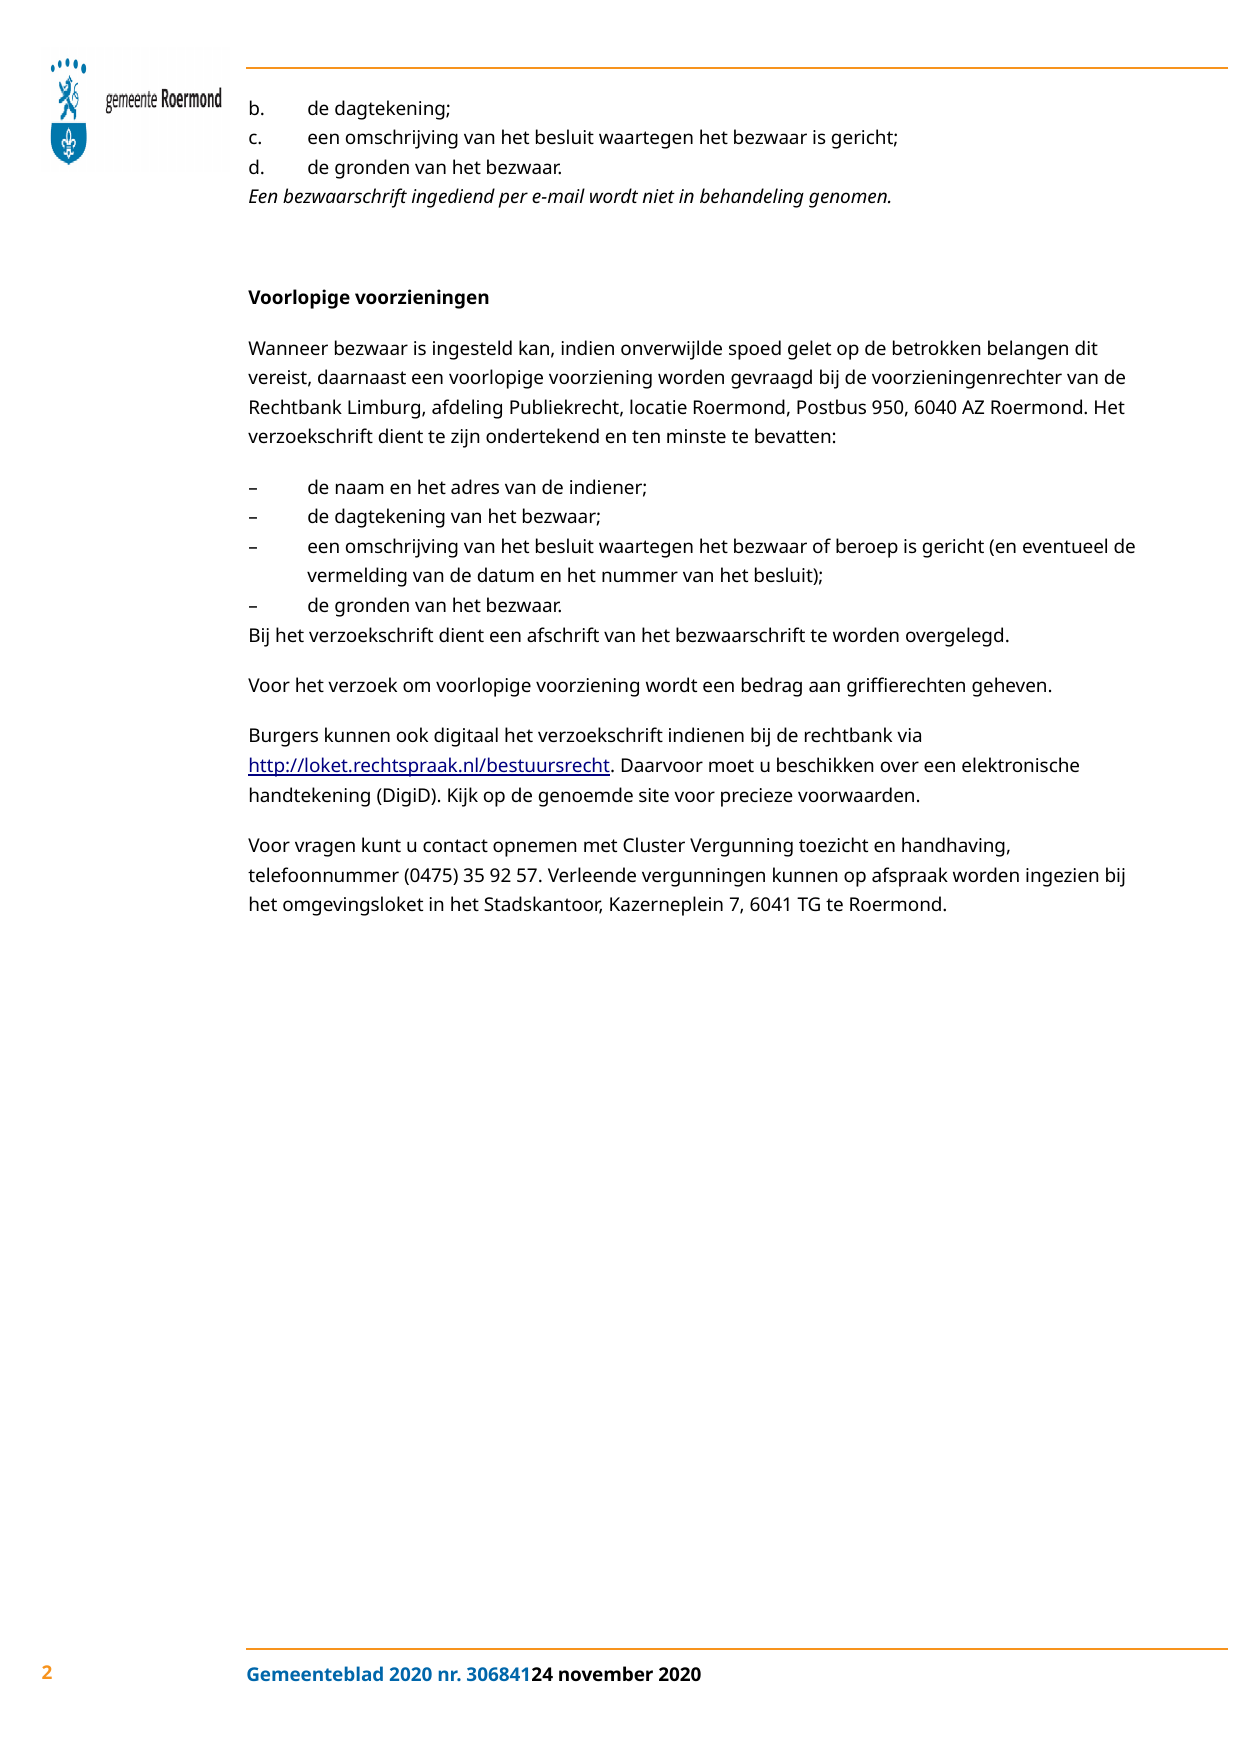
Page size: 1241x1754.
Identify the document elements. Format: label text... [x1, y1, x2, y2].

list de dagtekening; [248, 95, 1152, 121]
list een omschrijving van het besluit waartegen het bezwaar is gericht; [248, 124, 1152, 150]
list de dagtekening van het bezwaar; [248, 503, 1152, 529]
text Voor vragen kunt u contact opnemen met Cluster Vergunning toezicht en handhaving, telefoonnummer (0475) 35 92 57. Verleende vergunningen kunnen op afspraak worden ingezien bij het omgevingsloket in het Stadskantoor, Kazerneplein 7, 6041 TG te Roermond. [248, 832, 1152, 917]
text Wanneer bezwaar is ingesteld kan, indien onverwijlde spoed gelet op de betrokken belangen dit vereist, daarnaast een voorlopige voorziening worden gevraagd bij de voorzieningenrechter van de Rechtbank Limburg, afdeling Publiekrecht, locatie Roermond, Postbus 950, 6040 AZ Roermond. Het verzoekschrift dient te zijn ondertekend en ten minste te bevatten: [248, 335, 1152, 449]
text Voorlopige voorzieningen [248, 284, 1152, 310]
text Burgers kunnen ook digitaal het verzoekschrift indienen bij de rechtbank via http://loket.rechtspraak.nl/bestuursrecht. Daarvoor moet u beschikken over een elektronische handtekening (DigiD). Kijk op de genoemde site voor precieze voorwaarden. [248, 723, 1152, 808]
text Een bezwaarschrift ingediend per e-mail wordt niet in behandeling genomen. [248, 183, 1152, 209]
text Bij het verzoekschrift dient een afschrift van het bezwaarschrift te worden overgelegd. [248, 622, 1152, 648]
list de gronden van het bezwaar. [248, 154, 1152, 180]
list de gronden van het bezwaar. [248, 592, 1152, 618]
picture [41, 47, 231, 172]
list een omschrijving van het besluit waartegen het bezwaar of beroep is gericht (en eventueel de vermelding van de datum en het nummer van het besluit); [248, 533, 1152, 588]
text Voor het verzoek om voorlopige voorziening wordt een bedrag aan griffierechten geheven. [248, 672, 1152, 698]
list de naam en het adres van de indiener; [248, 474, 1152, 500]
